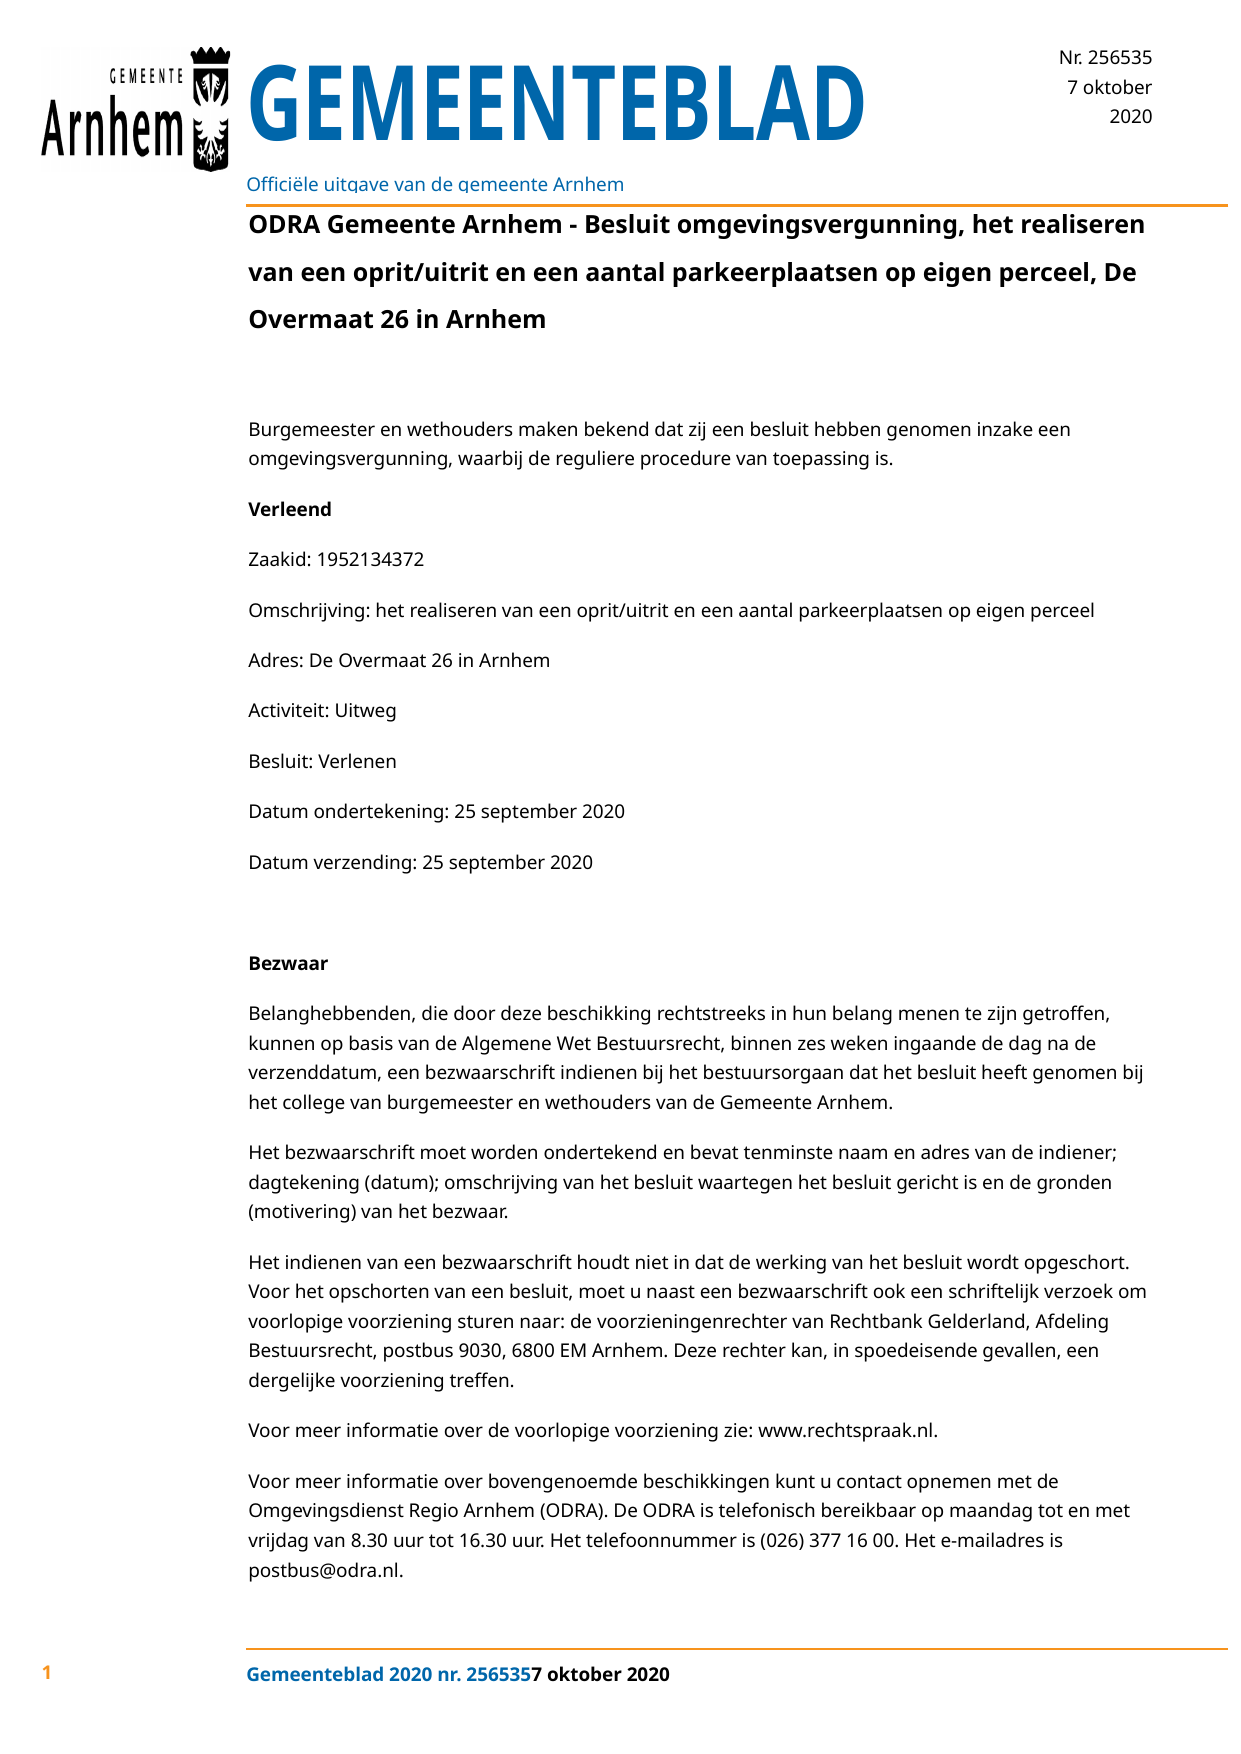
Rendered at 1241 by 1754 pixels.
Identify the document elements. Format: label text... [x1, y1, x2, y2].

text Zaakid: 1952134372 [248, 546, 1152, 572]
text Datum verzending: 25 september 2020 [248, 849, 1152, 874]
text Belanghebbenden, die door deze beschikking rechtstreeks in hun belang menen te zijn getroffen, kunnen op basis van de Algemene Wet Bestuursrecht, binnen zes weken ingaande de dag na de verzenddatum, een bezwaarschrift indienen bij het bestuursorgaan dat het besluit heeft genomen bij het college van burgemeester en wethouders van de Gemeente Arnhem. [248, 1000, 1152, 1114]
text Het bezwaarschrift moet worden ondertekend en bevat tenminste naam en adres van de indiener; dagtekening (datum); omschrijving van het besluit waartegen het besluit gericht is en de gronden (motivering) van het bezwaar. [248, 1139, 1152, 1224]
text Verleend [248, 496, 1152, 522]
text Voor meer informatie over de voorlopige voorziening zie: www.rechtspraak.nl. [248, 1418, 1152, 1443]
text Besluit: Verlenen [248, 748, 1152, 774]
picture [41, 47, 231, 172]
text Activiteit: Uitweg [248, 698, 1152, 723]
text Datum ondertekening: 25 september 2020 [248, 798, 1152, 824]
text Het indienen van een bezwaarschrift houdt niet in dat de werking van het besluit wordt opgeschort. Voor het opschorten van een besluit, moet u naast een bezwaarschrift ook een schriftelijk verzoek om voorlopige voorziening sturen naar: de voorzieningenrechter van Rechtbank Gelderland, Afdeling Bestuursrecht, postbus 9030, 6800 EM Arnhem. Deze rechter kan, in spoedeisende gevallen, een dergelijke voorziening treffen. [248, 1249, 1152, 1393]
text Omschrijving: het realiseren van een oprit/uitrit en een aantal parkeerplaatsen op eigen perceel [248, 597, 1152, 622]
text Burgemeester en wethouders maken bekend dat zij een besluit hebben genomen inzake een omgevingsvergunning, waarbij de reguliere procedure van toepassing is. [248, 416, 1152, 471]
text ODRA Gemeente Arnhem - Besluit omgevingsvergunning, het realiseren van een oprit/uitrit en een aantal parkeerplaatsen op eigen perceel, De Overmaat 26 in Arnhem [248, 207, 1152, 336]
text Bezwaar [248, 950, 1152, 975]
text Voor meer informatie over bovengenoemde beschikkingen kunt u contact opnemen met de Omgevingsdienst Regio Arnhem (ODRA). De ODRA is telefonisch bereikbaar op maandag tot en met vrijdag van 8.30 uur tot 16.30 uur. Het telefoonnummer is (026) 377 16 00. Het e-mailadres is postbus@odra.nl. [248, 1468, 1152, 1582]
text Adres: De Overmaat 26 in Arnhem [248, 647, 1152, 673]
